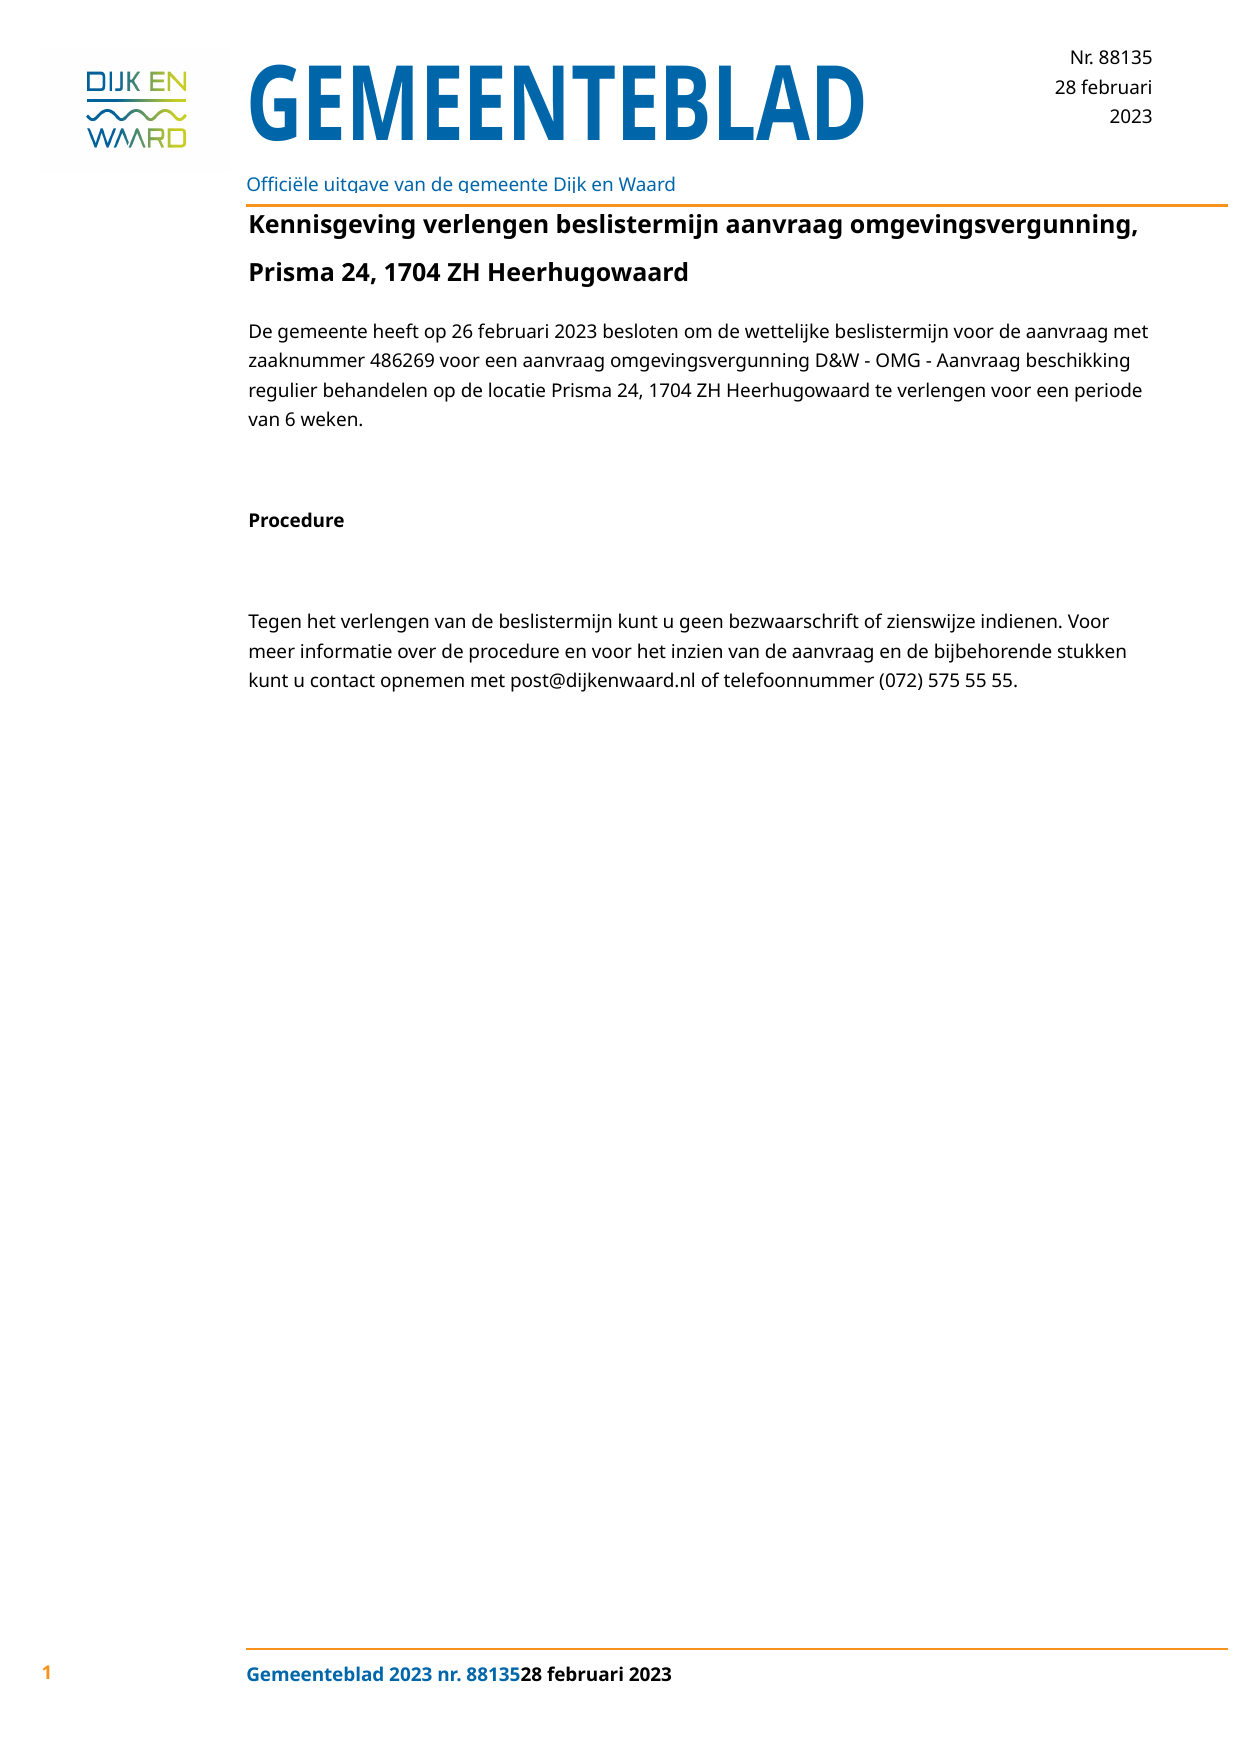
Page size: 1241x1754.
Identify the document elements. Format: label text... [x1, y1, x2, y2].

picture [41, 47, 231, 172]
text De gemeente heeft op 26 februari 2023 besloten om de wettelijke beslistermijn voor de aanvraag met zaaknummer 486269 voor een aanvraag omgevingsvergunning D&W - OMG - Aanvraag beschikking regulier behandelen op de locatie Prisma 24, 1704 ZH Heerhugowaard te verlengen voor een periode van 6 weken. [248, 318, 1152, 432]
text Tegen het verlengen van de beslistermijn kunt u geen bezwaarschrift of zienswijze indienen. Voor meer informatie over de procedure en voor het inzien van de aanvraag en de bijbehorende stukken kunt u contact opnemen met post@dijkenwaard.nl of telefoonnummer (072) 575 55 55. [248, 608, 1152, 693]
text Procedure [248, 507, 1152, 533]
text Kennisgeving verlengen beslistermijn aanvraag omgevingsvergunning, Prisma 24, 1704 ZH Heerhugowaard [248, 207, 1152, 288]
